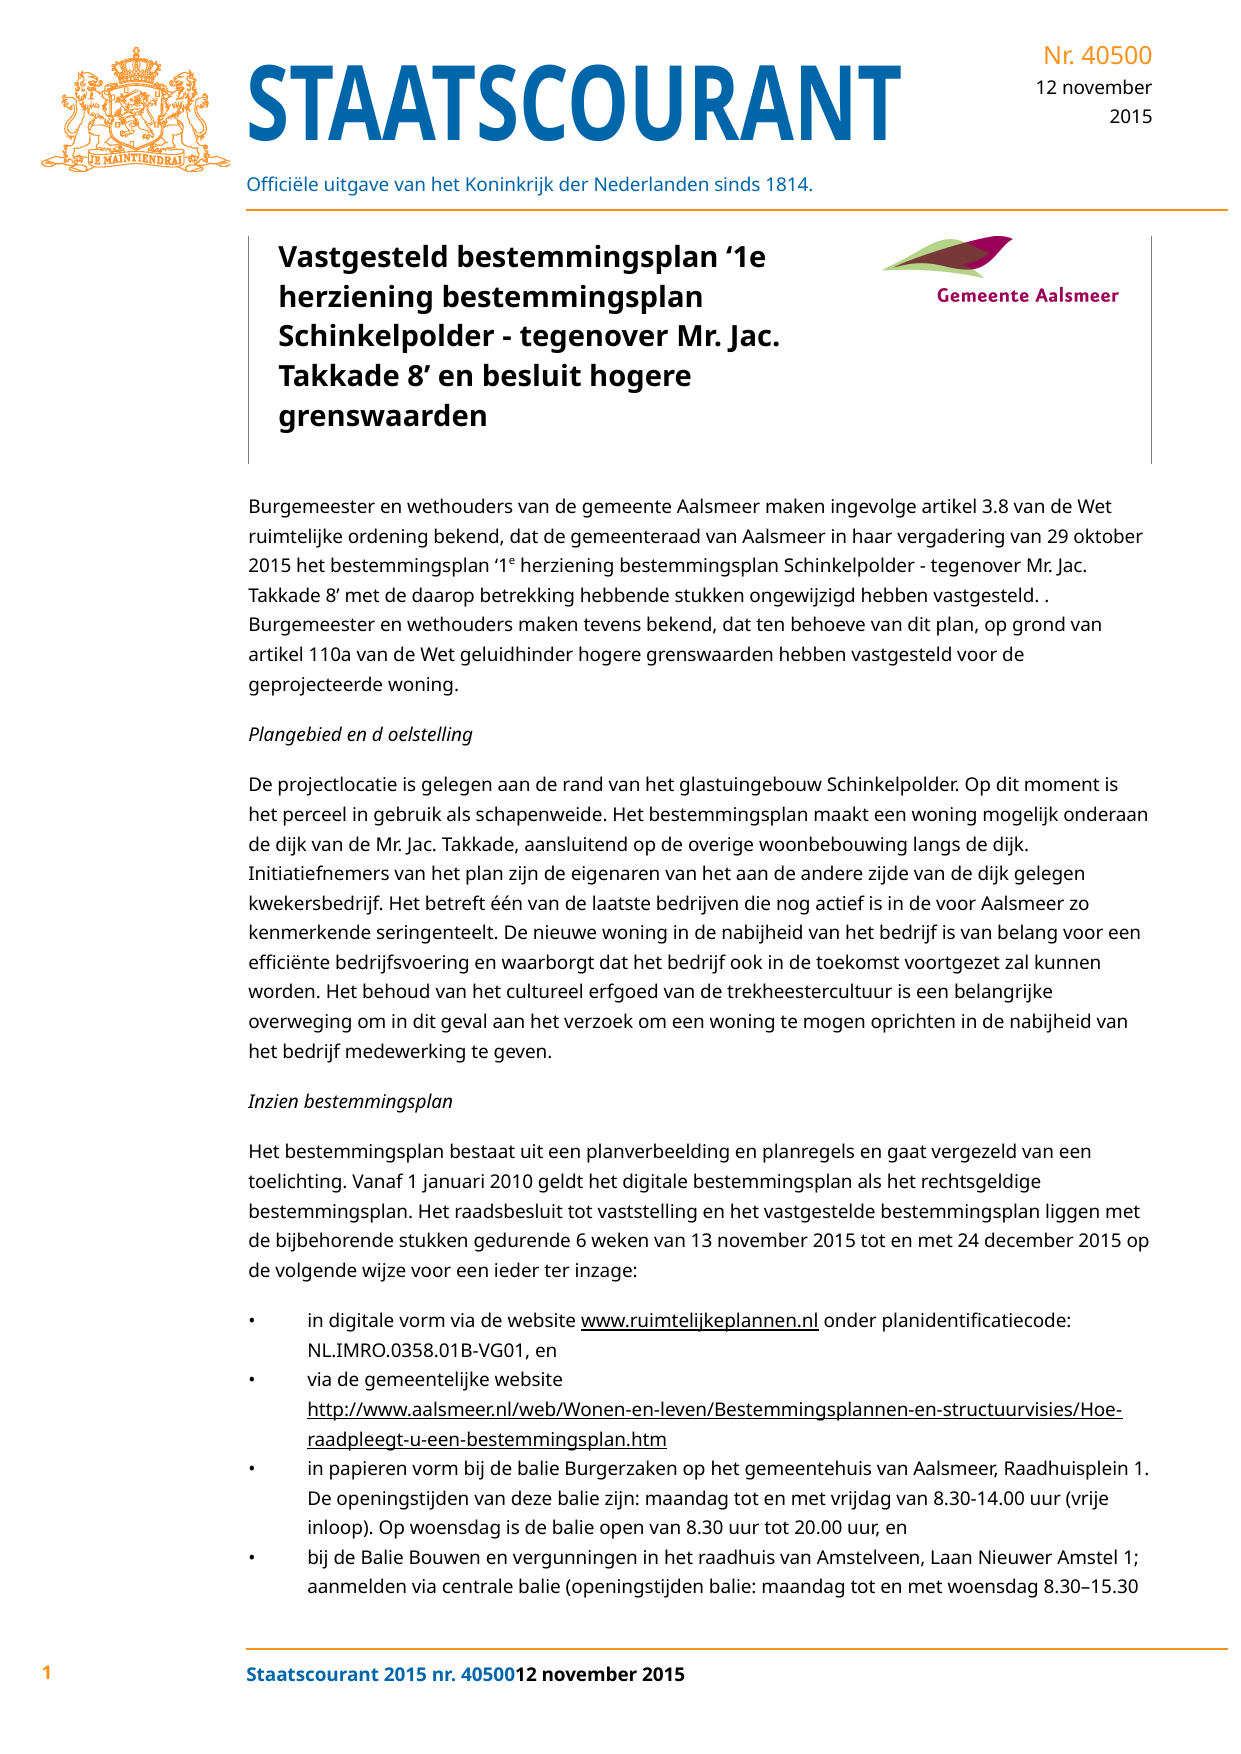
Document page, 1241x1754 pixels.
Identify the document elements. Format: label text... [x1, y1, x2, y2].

text Burgemeester en wethouders van de gemeente Aalsmeer maken ingevolge artikel 3.8 van de Wet ruimtelijke ordening bekend, dat de gemeenteraad van Aalsmeer in haar vergadering van 29 oktober 2015 het bestemmingsplan ‘1e herziening bestemmingsplan Schinkelpolder - tegenover Mr. Jac. Takkade 8’ met de daarop betrekking hebbende stukken ongewijzigd hebben vastgesteld. . Burgemeester en wethouders maken tevens bekend, dat ten behoeve van dit plan, op grond van artikel 110a van de Wet geluidhinder hogere grenswaarden hebben vastgesteld voor de geprojecteerde woning. [248, 493, 1152, 697]
picture [41, 47, 231, 172]
list bij de Balie Bouwen en vergunningen in het raadhuis van Amstelveen, Laan Nieuwer Amstel 1; aanmelden via centrale balie (openingstijden balie: maandag tot en met woensdag 8.30–15.30 [248, 1544, 1152, 1599]
list in digitale vorm via de website www.ruimtelijkeplannen.nl onder planidentificatiecode: NL.IMRO.0358.01B-VG01, en [248, 1307, 1152, 1363]
list via de gemeentelijke website http://www.aalsmeer.nl/web/Wonen-en-leven/Bestemmingsplannen-en-structuurvisies/Hoe-raadpleegt-u-een-bestemmingsplan.htm [248, 1367, 1152, 1452]
text Inzien bestemmingsplan [248, 1088, 1152, 1114]
text Plangebied en d oelstelling [248, 721, 1152, 747]
list in papieren vorm bij de balie Burgerzaken op het gemeentehuis van Aalsmeer, Raadhuisplein 1. De openingstijden van deze balie zijn: maandag tot en met vrijdag van 8.30-14.00 uur (vrije inloop). Op woensdag is de balie open van 8.30 uur tot 20.00 uur, en [248, 1455, 1152, 1540]
text De projectlocatie is gelegen aan de rand van het glastuingebouw Schinkelpolder. Op dit moment is het perceel in gebruik als schapenweide. Het bestemmingsplan maakt een woning mogelijk onderaan de dijk van de Mr. Jac. Takkade, aansluitend op de overige woonbebouwing langs de dijk. Initiatiefnemers van het plan zijn de eigenaren van het aan de andere zijde van de dijk gelegen kwekersbedrijf. Het betreft één van de laatste bedrijven die nog actief is in de voor Aalsmeer zo kenmerkende seringenteelt. De nieuwe woning in de nabijheid van het bedrijf is van belang voor een efficiënte bedrijfsvoering en waarborgt dat het bedrijf ook in de toekomst voortgezet zal kunnen worden. Het behoud van het cultureel erfgoed van de trekheestercultuur is een belangrijke overweging om in dit geval aan het verzoek om een woning te mogen oprichten in de nabijheid van het bedrijf medewerking te geven. [248, 772, 1152, 1064]
picture [882, 236, 1119, 302]
table_header [850, 236, 1151, 464]
text Het bestemmingsplan bestaat uit een planverbeelding en planregels en gaat vergezeld van een toelichting. Vanaf 1 januari 2010 geldt het digitale bestemmingsplan als het rechtsgeldige bestemmingsplan. Het raadsbesluit tot vaststelling en het vastgestelde bestemmingsplan liggen met de bijbehorende stukken gedurende 6 weken van 13 november 2015 tot en met 24 december 2015 op de volgende wijze voor een ieder ter inzage: [248, 1139, 1152, 1283]
table_header Vastgesteld bestemmingsplan ‘1e herziening bestemmingsplan Schinkelpolder - tegenover Mr. Jac. Takkade 8’ en besluit hogere grenswaarden [249, 236, 850, 464]
